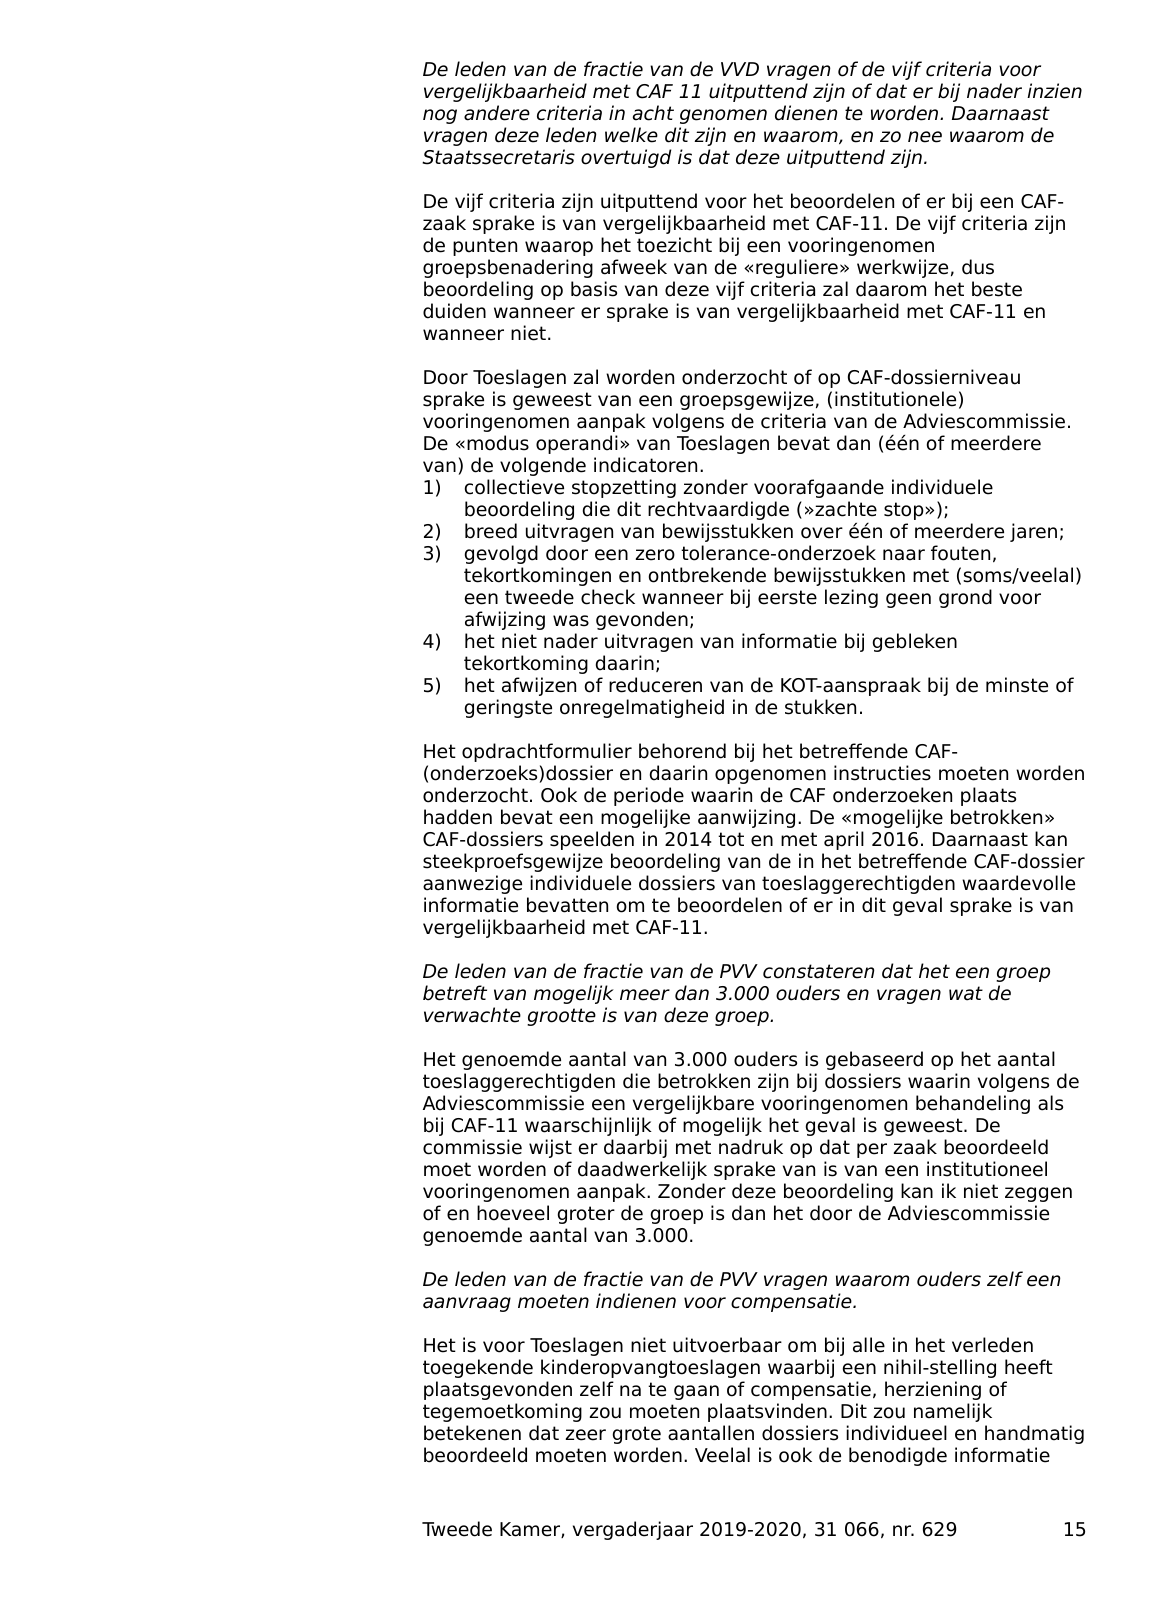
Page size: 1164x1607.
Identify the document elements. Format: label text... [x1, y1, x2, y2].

text Het is voor Toeslagen niet uitvoerbaar om bij alle in het verleden toegekende kinderopvangtoeslagen waarbij een nihil-stelling heeft plaatsgevonden zelf na te gaan of compensatie, herziening of tegemoetkoming zou moeten plaatsvinden. Dit zou namelijk betekenen dat zeer grote aantallen dossiers individueel en handmatig beoordeeld moeten worden. Veelal is ook de benodigde informatie [422, 1335, 1087, 1467]
text 2) breed uitvragen van bewijsstukken over één of meerdere jaren; [422, 521, 1087, 543]
text Het genoemde aantal van 3.000 ouders is gebaseerd op het aantal toeslaggerechtigden die betrokken zijn bij dossiers waarin volgens de Adviescommissie een vergelijkbare vooringenomen behandeling als bij CAF-11 waarschijnlijk of mogelijk het geval is geweest. De commissie wijst er daarbij met nadruk op dat per zaak beoordeeld moet worden of daadwerkelijk sprake van is van een institutioneel vooringenomen aanpak. Zonder deze beoordeling kan ik niet zeggen of en hoeveel groter de groep is dan het door de Adviescommissie genoemde aantal van 3.000. [422, 1049, 1087, 1247]
text 3) gevolgd door een zero tolerance-onderzoek naar fouten, tekortkomingen en ontbrekende bewijsstukken met (soms/veelal) een tweede check wanneer bij eerste lezing geen grond voor afwijzing was gevonden; [422, 543, 1087, 631]
text De leden van de fractie van de PVV vragen waarom ouders zelf een aanvraag moeten indienen voor compensatie. [422, 1269, 1087, 1313]
text De «modus operandi» van Toeslagen bevat dan (één of meerdere van) de volgende indicatoren. [422, 433, 1087, 477]
text Het opdrachtformulier behorend bij het betreffende CAF-(onderzoeks)dossier en daarin opgenomen instructies moeten worden onderzocht. Ook de periode waarin de CAF onderzoeken plaats hadden bevat een mogelijke aanwijzing. De «mogelijke betrokken» CAF-dossiers speelden in 2014 tot en met april 2016. Daarnaast kan steekproefsgewijze beoordeling van de in het betreffende CAF-dossier aanwezige individuele dossiers van toeslaggerechtigden waardevolle informatie bevatten om te beoordelen of er in dit geval sprake is van vergelijkbaarheid met CAF-11. [422, 741, 1087, 939]
text De leden van de fractie van de PVV constateren dat het een groep betreft van mogelijk meer dan 3.000 ouders en vragen wat de verwachte grootte is van deze groep. [422, 961, 1087, 1027]
text De leden van de fractie van de VVD vragen of de vijf criteria voor vergelijkbaarheid met CAF 11 uitputtend zijn of dat er bij nader inzien nog andere criteria in acht genomen dienen te worden. Daarnaast vragen deze leden welke dit zijn en waarom, en zo nee waarom de Staatssecretaris overtuigd is dat deze uitputtend zijn. [422, 59, 1087, 169]
text 4) het niet nader uitvragen van informatie bij gebleken tekortkoming daarin; [422, 631, 1087, 675]
text De vijf criteria zijn uitputtend voor het beoordelen of er bij een CAF-zaak sprake is van vergelijkbaarheid met CAF-11. De vijf criteria zijn de punten waarop het toezicht bij een vooringenomen groepsbenadering afweek van de «reguliere» werkwijze, dus beoordeling op basis van deze vijf criteria zal daarom het beste duiden wanneer er sprake is van vergelijkbaarheid met CAF-11 en wanneer niet. [422, 191, 1087, 345]
text Door Toeslagen zal worden onderzocht of op CAF-dossierniveau sprake is geweest van een groepsgewijze, (institutionele) vooringenomen aanpak volgens de criteria van de Adviescommissie. [422, 367, 1087, 433]
text 5) het afwijzen of reduceren van de KOT-aanspraak bij de minste of geringste onregelmatigheid in de stukken. [422, 675, 1087, 719]
text 1) collectieve stopzetting zonder voorafgaande individuele beoordeling die dit rechtvaardigde (»zachte stop»); [422, 477, 1087, 521]
